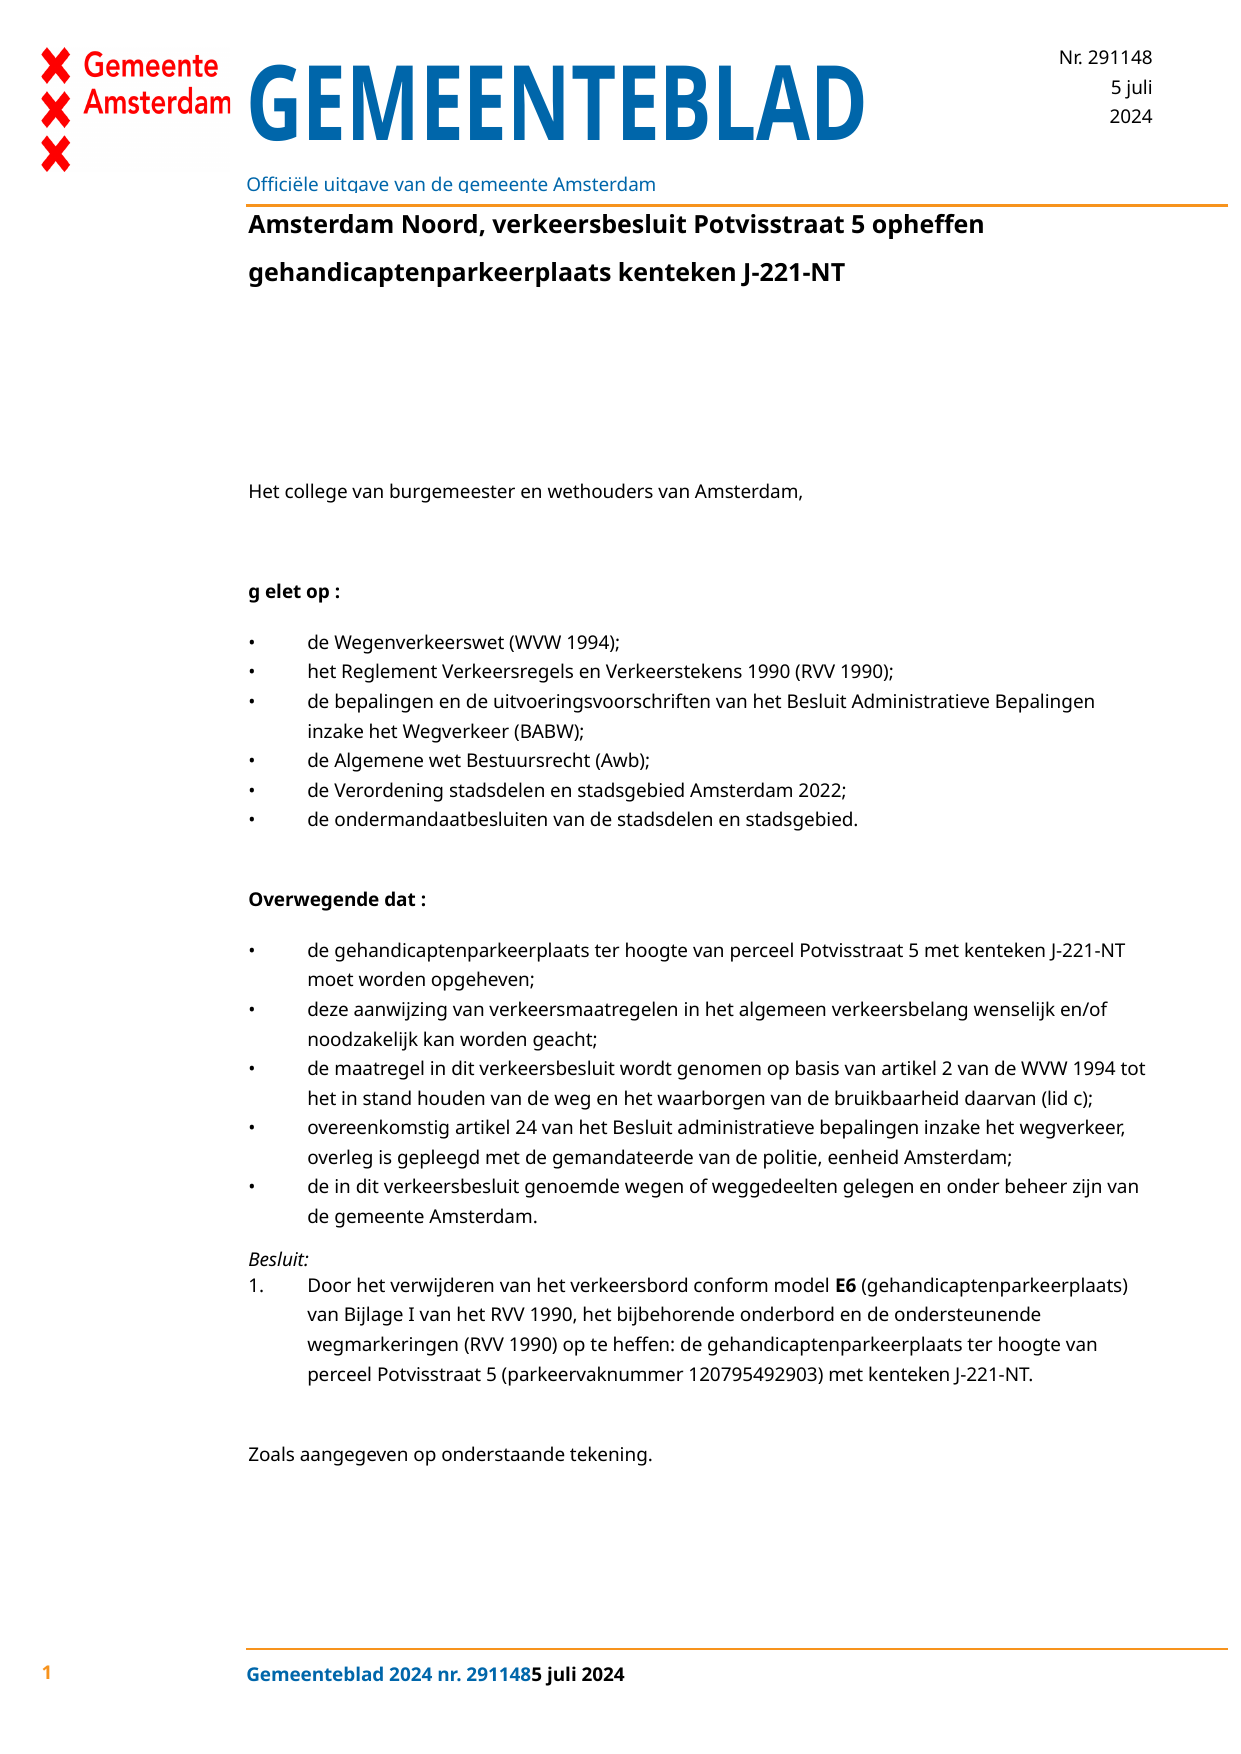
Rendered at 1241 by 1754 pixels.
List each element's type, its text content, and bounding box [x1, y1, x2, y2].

text Overwegende dat : [248, 887, 1152, 912]
list de Algemene wet Bestuursrecht (Awb); [248, 747, 1152, 773]
list de Wegenverkeerswet (WVW 1994); [248, 629, 1152, 655]
list de Verordening stadsdelen en stadsgebied Amsterdam 2022; [248, 777, 1152, 803]
list deze aanwijzing van verkeersmaatregelen in het algemeen verkeersbelang wenselijk en/of noodzakelijk kan worden geacht; [248, 996, 1152, 1051]
text g elet op : [248, 579, 1152, 604]
list het Reglement Verkeersregels en Verkeerstekens 1990 (RVV 1990); [248, 659, 1152, 684]
picture [41, 47, 231, 172]
list de gehandicaptenparkeerplaats ter hoogte van perceel Potvisstraat 5 met kenteken J-221-NT moet worden opgeheven; [248, 937, 1152, 992]
list de maatregel in dit verkeersbesluit wordt genomen op basis van artikel 2 van de WVW 1994 tot het in stand houden van de weg en het waarborgen van de bruikbaarheid daarvan (lid c); [248, 1055, 1152, 1111]
list de bepalingen en de uitvoeringsvoorschriften van het Besluit Administratieve Bepalingen inzake het Wegverkeer (BABW); [248, 688, 1152, 743]
list overeenkomstig artikel 24 van het Besluit administratieve bepalingen inzake het wegverkeer, overleg is gepleegd met de gemandateerde van de politie, eenheid Amsterdam; [248, 1114, 1152, 1170]
list de in dit verkeersbesluit genoemde wegen of weggedeelten gelegen en onder beheer zijn van de gemeente Amsterdam. [248, 1174, 1152, 1229]
text Het college van burgemeester en wethouders van Amsterdam, [248, 478, 1152, 503]
list de ondermandaatbesluiten van de stadsdelen en stadsgebied. [248, 807, 1152, 832]
text Besluit: [248, 1246, 1152, 1272]
text Amsterdam Noord, verkeersbesluit Potvisstraat 5 opheffen gehandicaptenparkeerplaats kenteken J-221-NT [248, 207, 1152, 288]
text Zoals aangegeven op onderstaande tekening. [248, 1441, 1152, 1467]
list Door het verwijderen van het verkeersbord conform model E6 (gehandicaptenparkeerplaats) van Bijlage I van het RVV 1990, het bijbehorende onderbord en de ondersteunende wegmarkeringen (RVV 1990) op te heffen: de gehandicaptenparkeerplaats ter hoogte van perceel Potvisstraat 5 (parkeervaknummer 120795492903) met kenteken J-221-NT. [248, 1272, 1152, 1387]
